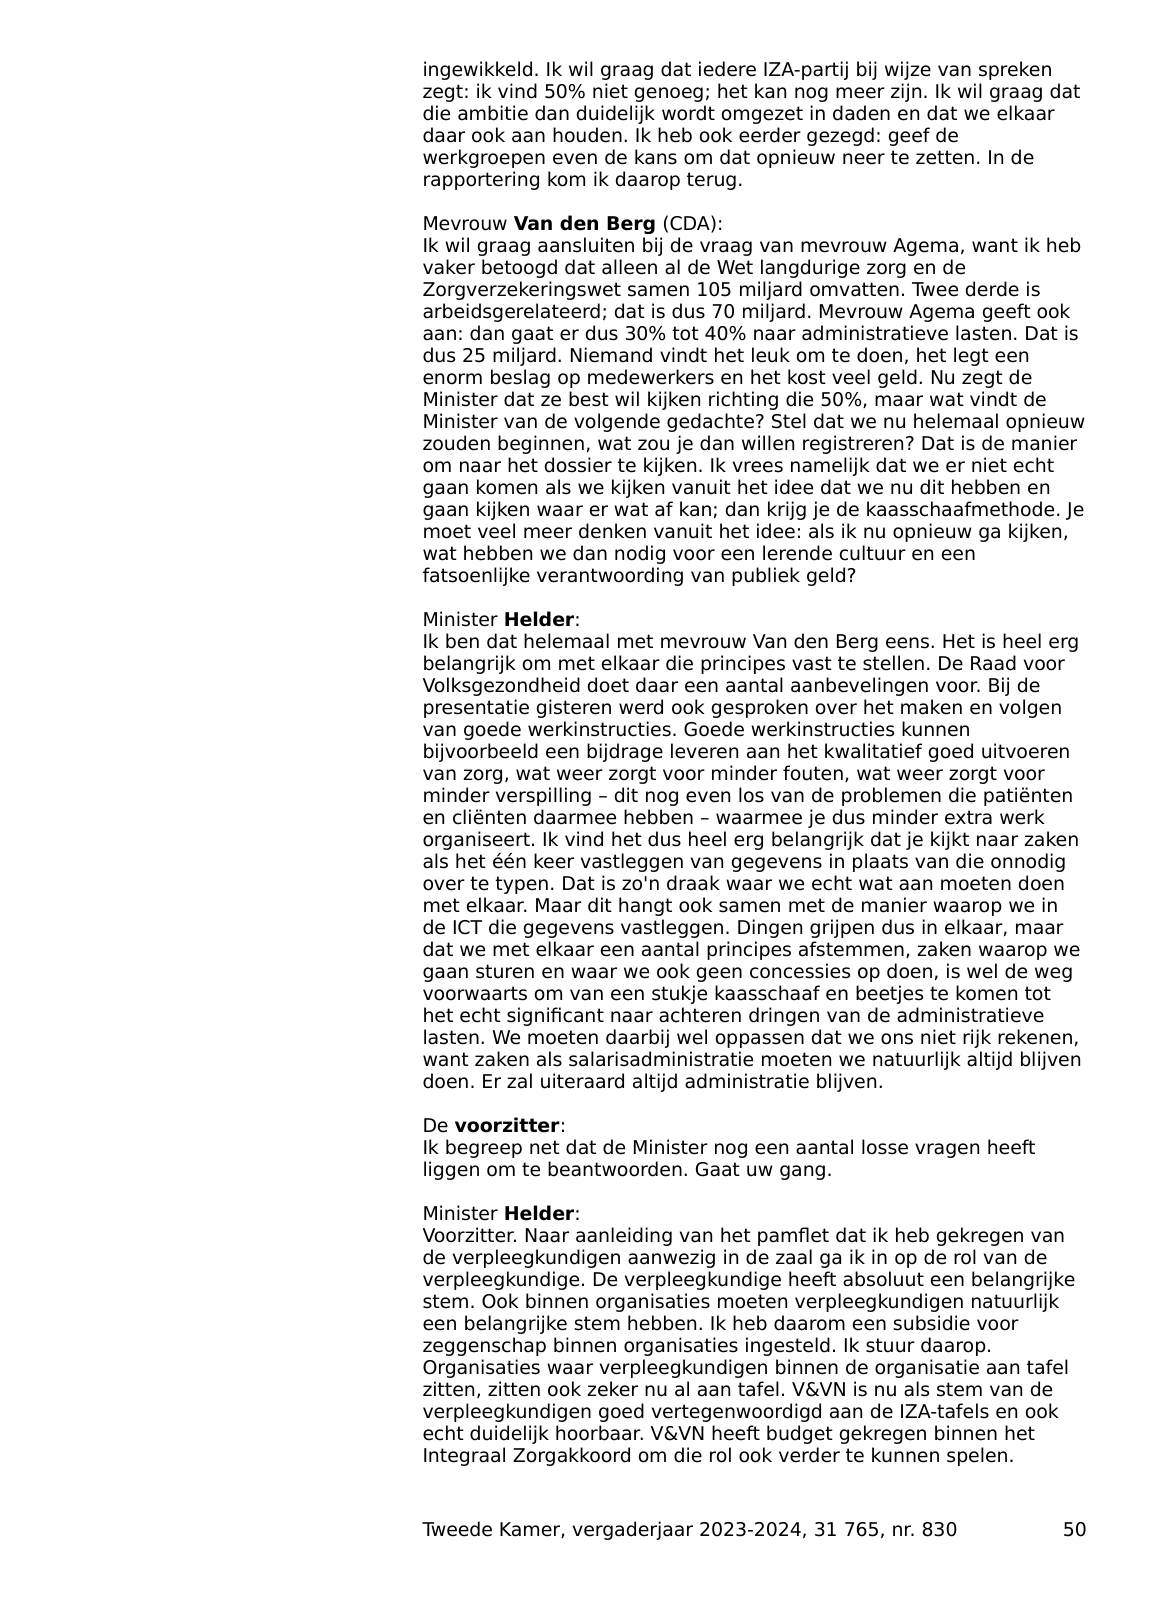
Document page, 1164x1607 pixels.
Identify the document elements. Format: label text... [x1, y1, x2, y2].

text Minister Helder: [422, 1203, 1087, 1225]
text De voorzitter: [422, 1115, 1087, 1137]
text Voorzitter. Naar aanleiding van het pamflet dat ik heb gekregen van de verpleegkundigen aanwezig in de zaal ga ik in op de rol van de verpleegkundige. De verpleegkundige heeft absoluut een belangrijke stem. Ook binnen organisaties moeten verpleegkundigen natuurlijk een belangrijke stem hebben. Ik heb daarom een subsidie voor zeggenschap binnen organisaties ingesteld. Ik stuur daarop. Organisaties waar verpleegkundigen binnen de organisatie aan tafel zitten, zitten ook zeker nu al aan tafel. V&VN is nu als stem van de verpleegkundigen goed vertegenwoordigd aan de IZA-tafels en ook echt duidelijk hoorbaar. V&VN heeft budget gekregen binnen het Integraal Zorgakkoord om die rol ook verder te kunnen spelen. [422, 1225, 1087, 1467]
text Ik begreep net dat de Minister nog een aantal losse vragen heeft liggen om te beantwoorden. Gaat uw gang. [422, 1137, 1087, 1181]
text Minister Helder: [422, 609, 1087, 631]
text Mevrouw Van den Berg (CDA): [422, 213, 1087, 235]
text Ik ben dat helemaal met mevrouw Van den Berg eens. Het is heel erg belangrijk om met elkaar die principes vast te stellen. De Raad voor Volksgezondheid doet daar een aantal aanbevelingen voor. Bij de presentatie gisteren werd ook gesproken over het maken en volgen van goede werkinstructies. Goede werkinstructies kunnen bijvoorbeeld een bijdrage leveren aan het kwalitatief goed uitvoeren van zorg, wat weer zorgt voor minder fouten, wat weer zorgt voor minder verspilling – dit nog even los van de problemen die patiënten en cliënten daarmee hebben – waarmee je dus minder extra werk organiseert. Ik vind het dus heel erg belangrijk dat je kijkt naar zaken als het één keer vastleggen van gegevens in plaats van die onnodig over te typen. Dat is zo'n draak waar we echt wat aan moeten doen met elkaar. Maar dit hangt ook samen met de manier waarop we in de ICT die gegevens vastleggen. Dingen grijpen dus in elkaar, maar dat we met elkaar een aantal principes afstemmen, zaken waarop we gaan sturen en waar we ook geen concessies op doen, is wel de weg voorwaarts om van een stukje kaasschaaf en beetjes te komen tot het echt significant naar achteren dringen van de administratieve lasten. We moeten daarbij wel oppassen dat we ons niet rijk rekenen, want zaken als salarisadministratie moeten we natuurlijk altijd blijven doen. Er zal uiteraard altijd administratie blijven. [422, 631, 1087, 1092]
text ingewikkeld. Ik wil graag dat iedere IZA-partij bij wijze van spreken zegt: ik vind 50% niet genoeg; het kan nog meer zijn. Ik wil graag dat die ambitie dan duidelijk wordt omgezet in daden en dat we elkaar daar ook aan houden. Ik heb ook eerder gezegd: geef de werkgroepen even de kans om dat opnieuw neer te zetten. In de rapportering kom ik daarop terug. [422, 59, 1087, 191]
text Ik wil graag aansluiten bij de vraag van mevrouw Agema, want ik heb vaker betoogd dat alleen al de Wet langdurige zorg en de Zorgverzekeringswet samen 105 miljard omvatten. Twee derde is arbeidsgerelateerd; dat is dus 70 miljard. Mevrouw Agema geeft ook aan: dan gaat er dus 30% tot 40% naar administratieve lasten. Dat is dus 25 miljard. Niemand vindt het leuk om te doen, het legt een enorm beslag op medewerkers en het kost veel geld. Nu zegt de Minister dat ze best wil kijken richting die 50%, maar wat vindt de Minister van de volgende gedachte? Stel dat we nu helemaal opnieuw zouden beginnen, wat zou je dan willen registreren? Dat is de manier om naar het dossier te kijken. Ik vrees namelijk dat we er niet echt gaan komen als we kijken vanuit het idee dat we nu dit hebben en gaan kijken waar er wat af kan; dan krijg je de kaasschaafmethode. Je moet veel meer denken vanuit het idee: als ik nu opnieuw ga kijken, wat hebben we dan nodig voor een lerende cultuur en een fatsoenlijke verantwoording van publiek geld? [422, 235, 1087, 587]
